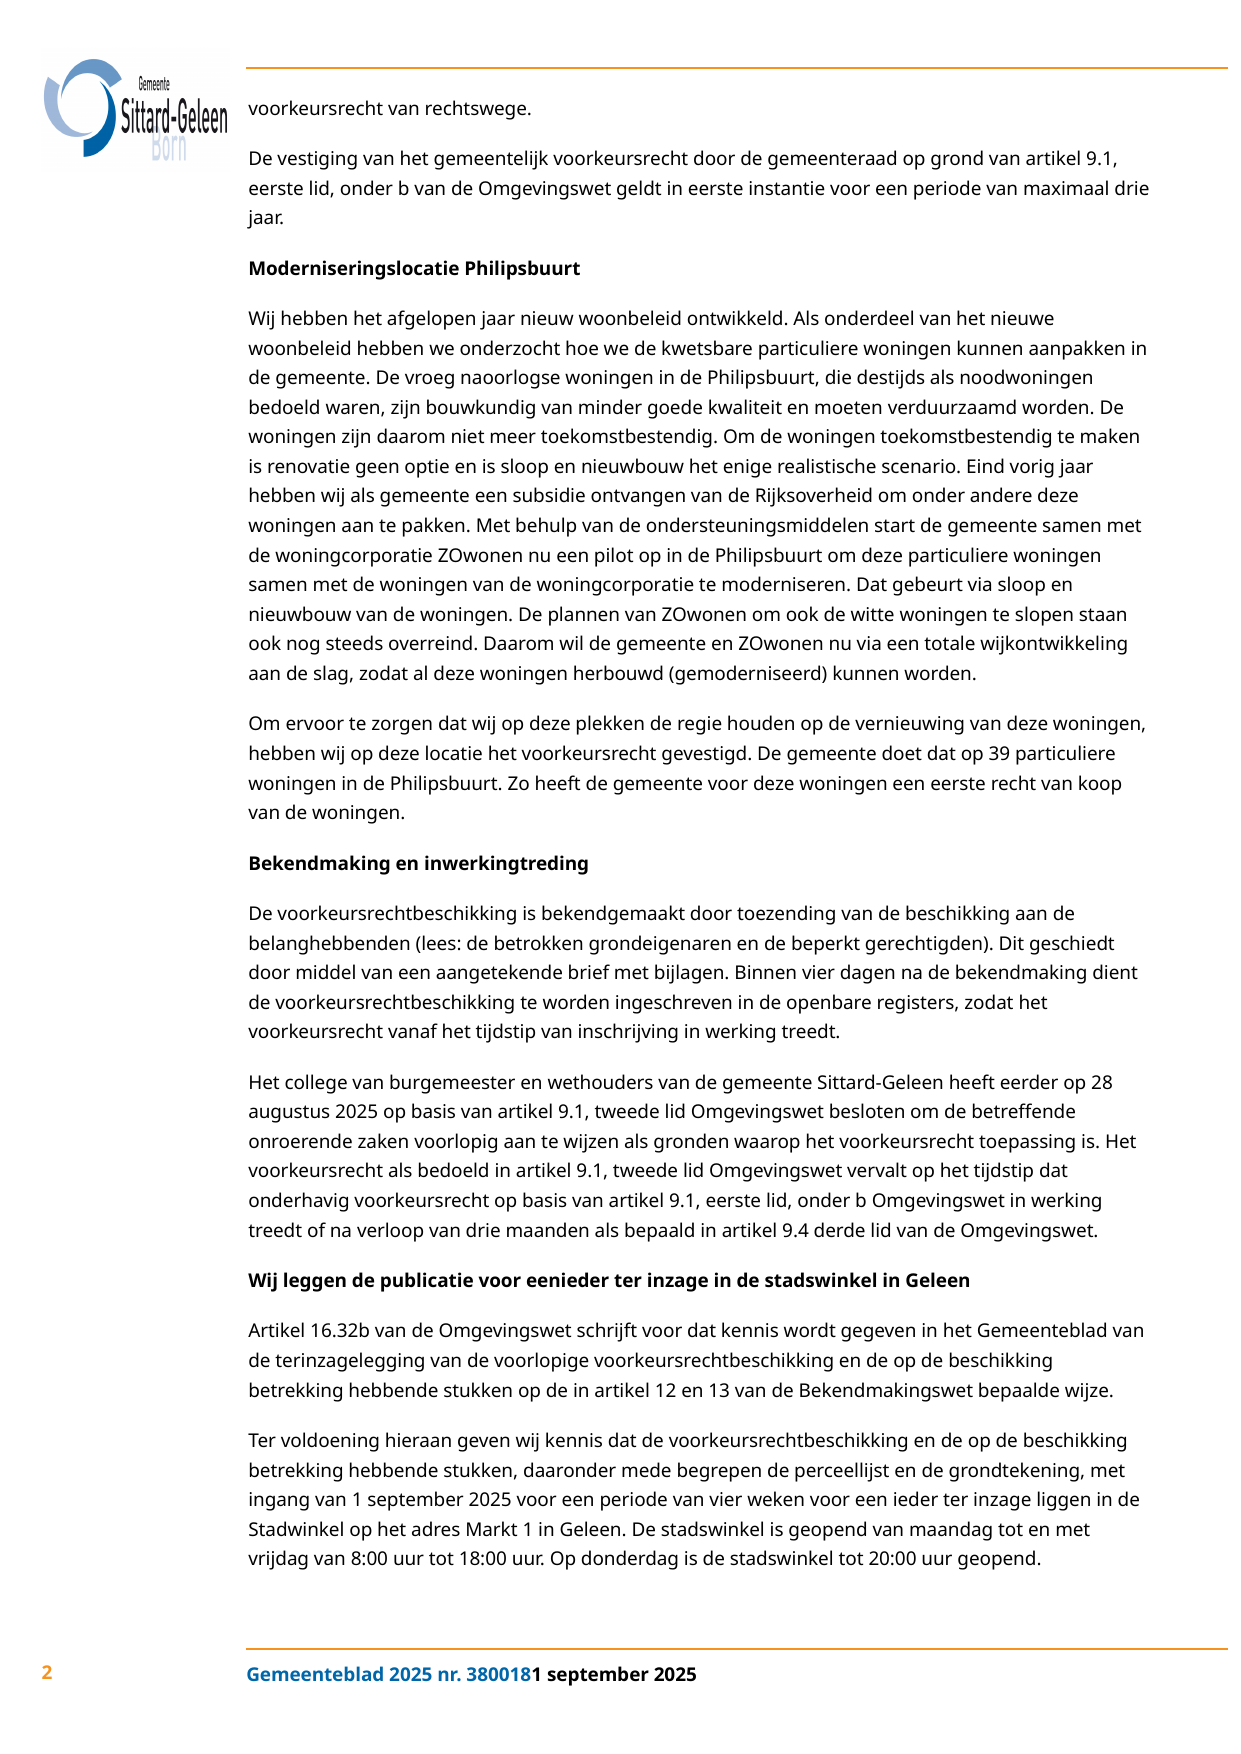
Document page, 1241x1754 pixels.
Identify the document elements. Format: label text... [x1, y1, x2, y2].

picture [41, 47, 231, 172]
text Bekendmaking en inwerkingtreding [248, 850, 1152, 876]
text Wij hebben het afgelopen jaar nieuw woonbeleid ontwikkeld. Als onderdeel van het nieuwe woonbeleid hebben we onderzocht hoe we de kwetsbare particuliere woningen kunnen aanpakken in de gemeente. De vroeg naoorlogse woningen in de Philipsbuurt, die destijds als noodwoningen bedoeld waren, zijn bouwkundig van minder goede kwaliteit en moeten verduurzaamd worden. De woningen zijn daarom niet meer toekomstbestendig. Om de woningen toekomstbestendig te maken is renovatie geen optie en is sloop en nieuwbouw het enige realistische scenario. Eind vorig jaar hebben wij als gemeente een subsidie ontvangen van de Rijksoverheid om onder andere deze woningen aan te pakken. Met behulp van de ondersteuningsmiddelen start de gemeente samen met de woningcorporatie ZOwonen nu een pilot op in de Philipsbuurt om deze particuliere woningen samen met de woningen van de woningcorporatie te moderniseren. Dat gebeurt via sloop en nieuwbouw van de woningen. De plannen van ZOwonen om ook de witte woningen te slopen staan ook nog steeds overreind. Daarom wil de gemeente en ZOwonen nu via een totale wijkontwikkeling aan de slag, zodat al deze woningen herbouwd (gemoderniseerd) kunnen worden. [248, 305, 1152, 686]
text Ter voldoening hieraan geven wij kennis dat de voorkeursrechtbeschikking en de op de beschikking betrekking hebbende stukken, daaronder mede begrepen de perceellijst en de grondtekening, met ingang van 1 september 2025 voor een periode van vier weken voor een ieder ter inzage liggen in de Stadwinkel op het adres Markt 1 in Geleen. De stadswinkel is geopend van maandag tot en met vrijdag van 8:00 uur tot 18:00 uur. Op donderdag is de stadswinkel tot 20:00 uur geopend. [248, 1427, 1152, 1571]
text Wij leggen de publicatie voor eenieder ter inzage in de stadswinkel in Geleen [248, 1267, 1152, 1293]
text De voorkeursrechtbeschikking is bekendgemaakt door toezending van de beschikking aan de belanghebbenden (lees: de betrokken grondeigenaren en de beperkt gerechtigden). Dit geschiedt door middel van een aangetekende brief met bijlagen. Binnen vier dagen na de bekendmaking dient de voorkeursrechtbeschikking te worden ingeschreven in de openbare registers, zodat het voorkeursrecht vanaf het tijdstip van inschrijving in werking treedt. [248, 900, 1152, 1044]
text Moderniseringslocatie Philipsbuurt [248, 255, 1152, 281]
text De vestiging van het gemeentelijk voorkeursrecht door de gemeenteraad op grond van artikel 9.1, eerste lid, onder b van de Omgevingswet geldt in eerste instantie voor een periode van maximaal drie jaar. [248, 145, 1152, 230]
text Het college van burgemeester en wethouders van de gemeente Sittard-Geleen heeft eerder op 28 augustus 2025 op basis van artikel 9.1, tweede lid Omgevingswet besloten om de betreffende onroerende zaken voorlopig aan te wijzen als gronden waarop het voorkeursrecht toepassing is. Het voorkeursrecht als bedoeld in artikel 9.1, tweede lid Omgevingswet vervalt op het tijdstip dat onderhavig voorkeursrecht op basis van artikel 9.1, eerste lid, onder b Omgevingswet in werking treedt of na verloop van drie maanden als bepaald in artikel 9.4 derde lid van de Omgevingswet. [248, 1069, 1152, 1243]
text voorkeursrecht van rechtswege. [248, 95, 1152, 121]
text Artikel 16.32b van de Omgevingswet schrijft voor dat kennis wordt gegeven in het Gemeenteblad van de terinzagelegging van de voorlopige voorkeursrechtbeschikking en de op de beschikking betrekking hebbende stukken op de in artikel 12 en 13 van de Bekendmakingswet bepaalde wijze. [248, 1318, 1152, 1403]
text Om ervoor te zorgen dat wij op deze plekken de regie houden op de vernieuwing van deze woningen, hebben wij op deze locatie het voorkeursrecht gevestigd. De gemeente doet dat op 39 particuliere woningen in de Philipsbuurt. Zo heeft de gemeente voor deze woningen een eerste recht van koop van de woningen. [248, 711, 1152, 825]
